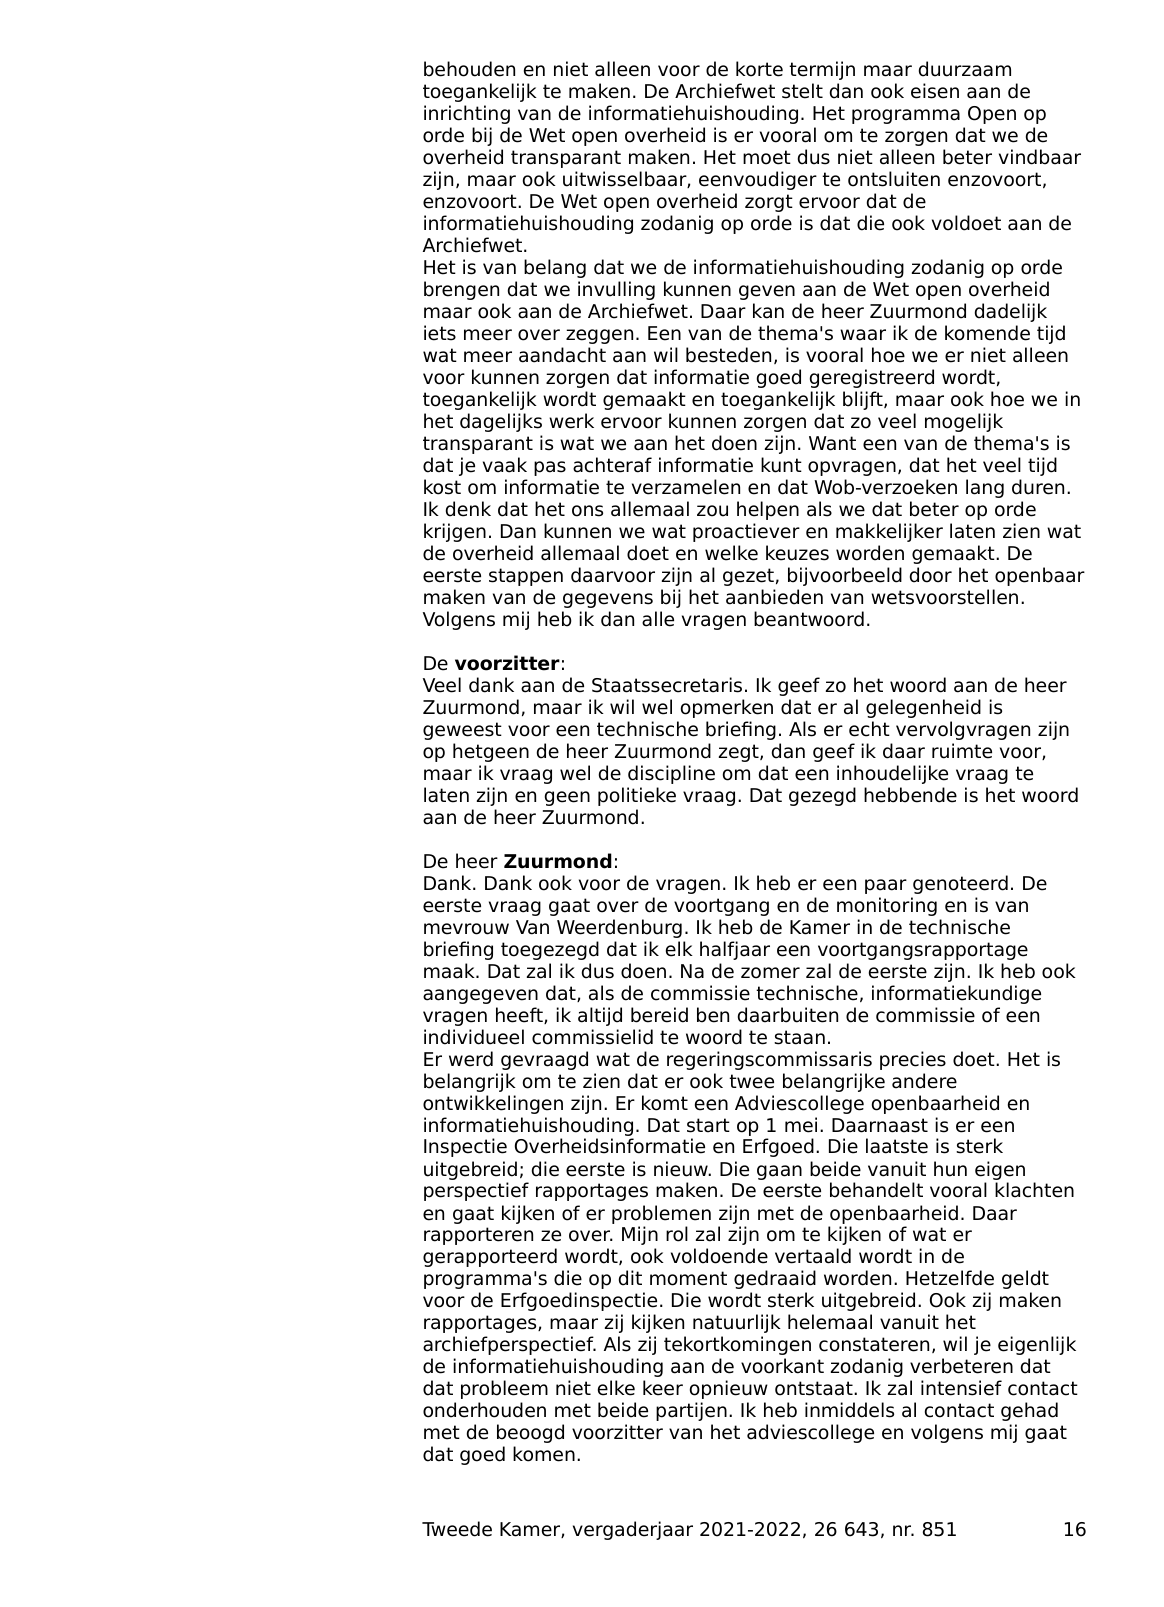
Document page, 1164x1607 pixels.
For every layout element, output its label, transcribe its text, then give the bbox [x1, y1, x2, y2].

text Er werd gevraagd wat de regeringscommissaris precies doet. Het is belangrijk om te zien dat er ook twee belangrijke andere ontwikkelingen zijn. Er komt een Adviescollege openbaarheid en informatiehuishouding. Dat start op 1 mei. Daarnaast is er een Inspectie Overheidsinformatie en Erfgoed. Die laatste is sterk uitgebreid; die eerste is nieuw. Die gaan beide vanuit hun eigen perspectief rapportages maken. De eerste behandelt vooral klachten en gaat kijken of er problemen zijn met de openbaarheid. Daar rapporteren ze over. Mijn rol zal zijn om te kijken of wat er gerapporteerd wordt, ook voldoende vertaald wordt in de programma's die op dit moment gedraaid worden. Hetzelfde geldt voor de Erfgoedinspectie. Die wordt sterk uitgebreid. Ook zij maken rapportages, maar zij kijken natuurlijk helemaal vanuit het archiefperspectief. Als zij tekortkomingen constateren, wil je eigenlijk de informatiehuishouding aan de voorkant zodanig verbeteren dat dat probleem niet elke keer opnieuw ontstaat. Ik zal intensief contact onderhouden met beide partijen. Ik heb inmiddels al contact gehad met de beoogd voorzitter van het adviescollege en volgens mij gaat dat goed komen. [422, 1048, 1087, 1466]
text De heer Zuurmond: [422, 851, 1087, 873]
text Veel dank aan de Staatssecretaris. Ik geef zo het woord aan de heer Zuurmond, maar ik wil wel opmerken dat er al gelegenheid is geweest voor een technische briefing. Als er echt vervolgvragen zijn op hetgeen de heer Zuurmond zegt, dan geef ik daar ruimte voor, maar ik vraag wel de discipline om dat een inhoudelijke vraag te laten zijn en geen politieke vraag. Dat gezegd hebbende is het woord aan de heer Zuurmond. [422, 675, 1087, 828]
text De voorzitter: [422, 653, 1087, 675]
text Het is van belang dat we de informatiehuishouding zodanig op orde brengen dat we invulling kunnen geven aan de Wet open overheid maar ook aan de Archiefwet. Daar kan de heer Zuurmond dadelijk iets meer over zeggen. Een van de thema's waar ik de komende tijd wat meer aandacht aan wil besteden, is vooral hoe we er niet alleen voor kunnen zorgen dat informatie goed geregistreerd wordt, toegankelijk wordt gemaakt en toegankelijk blijft, maar ook hoe we in het dagelijks werk ervoor kunnen zorgen dat zo veel mogelijk transparant is wat we aan het doen zijn. Want een van de thema's is dat je vaak pas achteraf informatie kunt opvragen, dat het veel tijd kost om informatie te verzamelen en dat Wob-verzoeken lang duren. Ik denk dat het ons allemaal zou helpen als we dat beter op orde krijgen. Dan kunnen we wat proactiever en makkelijker laten zien wat de overheid allemaal doet en welke keuzes worden gemaakt. De eerste stappen daarvoor zijn al gezet, bijvoorbeeld door het openbaar maken van de gegevens bij het aanbieden van wetsvoorstellen. Volgens mij heb ik dan alle vragen beantwoord. [422, 257, 1087, 631]
text behouden en niet alleen voor de korte termijn maar duurzaam toegankelijk te maken. De Archiefwet stelt dan ook eisen aan de inrichting van de informatiehuishouding. Het programma Open op orde bij de Wet open overheid is er vooral om te zorgen dat we de overheid transparant maken. Het moet dus niet alleen beter vindbaar zijn, maar ook uitwisselbaar, eenvoudiger te ontsluiten enzovoort, enzovoort. De Wet open overheid zorgt ervoor dat de informatiehuishouding zodanig op orde is dat die ook voldoet aan de Archiefwet. [422, 59, 1087, 257]
text Dank. Dank ook voor de vragen. Ik heb er een paar genoteerd. De eerste vraag gaat over de voortgang en de monitoring en is van mevrouw Van Weerdenburg. Ik heb de Kamer in de technische briefing toegezegd dat ik elk halfjaar een voortgangsrapportage maak. Dat zal ik dus doen. Na de zomer zal de eerste zijn. Ik heb ook aangegeven dat, als de commissie technische, informatiekundige vragen heeft, ik altijd bereid ben daarbuiten de commissie of een individueel commissielid te woord te staan. [422, 873, 1087, 1048]
